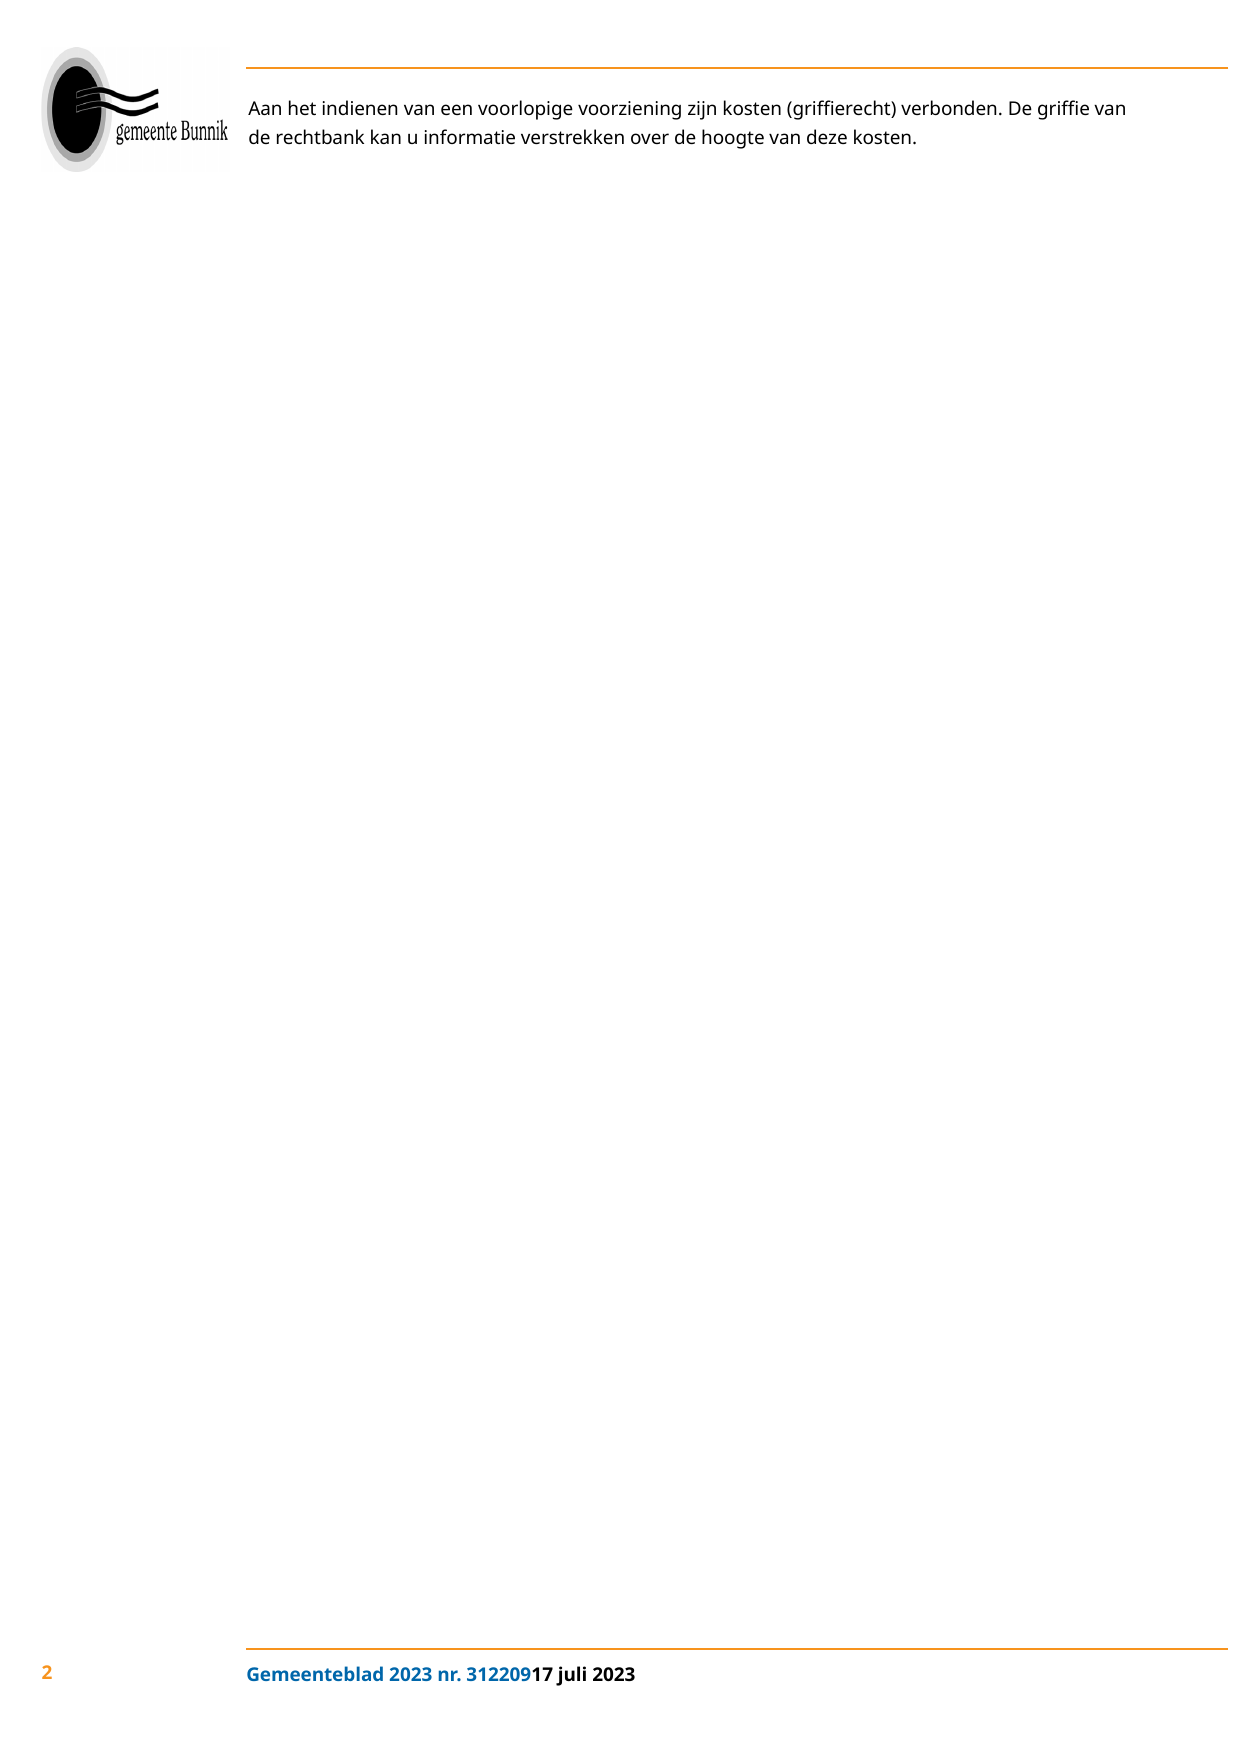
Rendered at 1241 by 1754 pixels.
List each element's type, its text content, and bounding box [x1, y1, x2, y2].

text Aan het indienen van een voorlopige voorziening zijn kosten (griffierecht) verbonden. De griffie van de rechtbank kan u informatie verstrekken over de hoogte van deze kosten. [248, 95, 1152, 150]
picture [41, 47, 231, 172]
